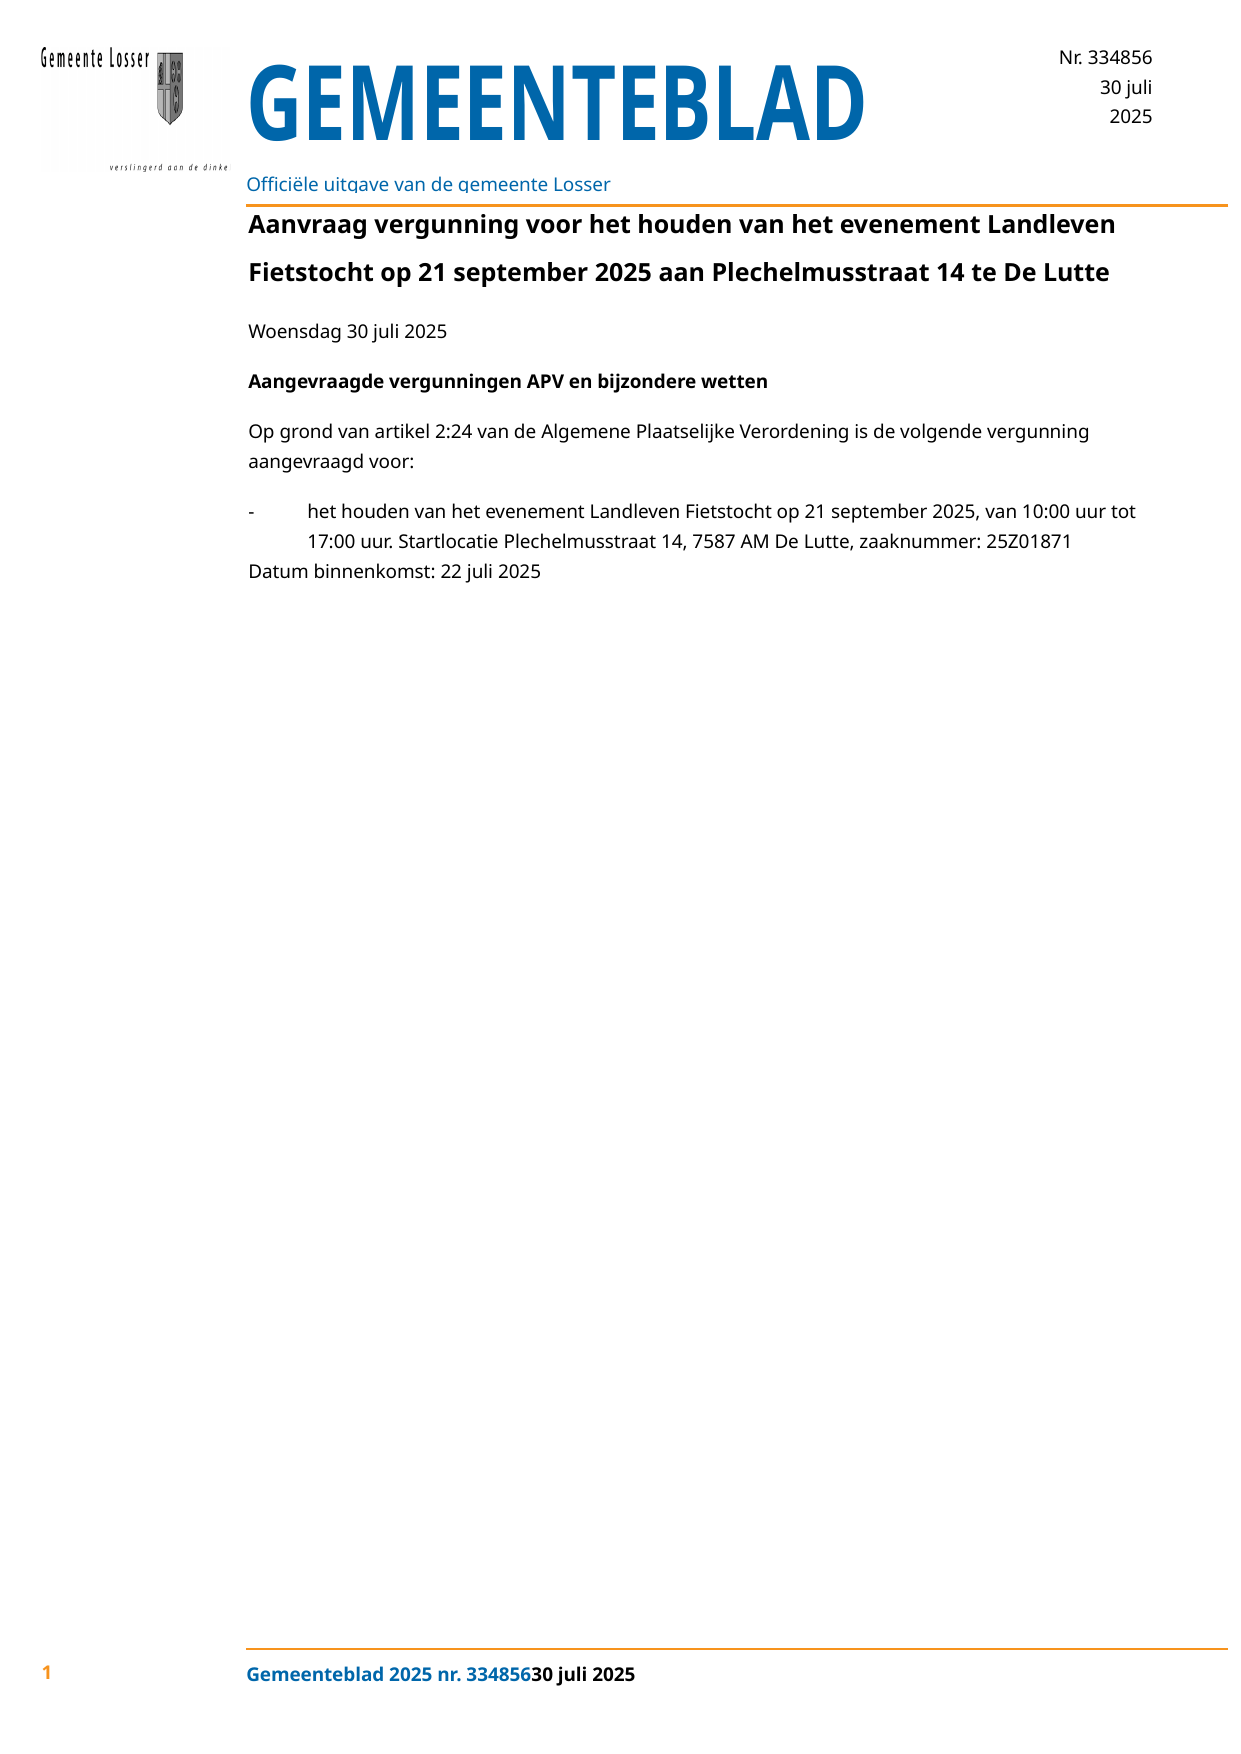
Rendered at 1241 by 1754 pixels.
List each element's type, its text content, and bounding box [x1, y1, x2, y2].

list het houden van het evenement Landleven Fietstocht op 21 september 2025, van 10:00 uur tot 17:00 uur. Startlocatie Plechelmusstraat 14, 7587 AM De Lutte, zaaknummer: 25Z01871 [248, 499, 1152, 554]
picture [41, 47, 231, 172]
text Aanvraag vergunning voor het houden van het evenement Landleven Fietstocht op 21 september 2025 aan Plechelmusstraat 14 te De Lutte [248, 207, 1152, 288]
text Datum binnenkomst: 22 juli 2025 [248, 558, 1152, 584]
text Aangevraagde vergunningen APV en bijzondere wetten [248, 368, 1152, 394]
text Op grond van artikel 2:24 van de Algemene Plaatselijke Verordening is de volgende vergunning aangevraagd voor: [248, 419, 1152, 474]
text Woensdag 30 juli 2025 [248, 318, 1152, 344]
